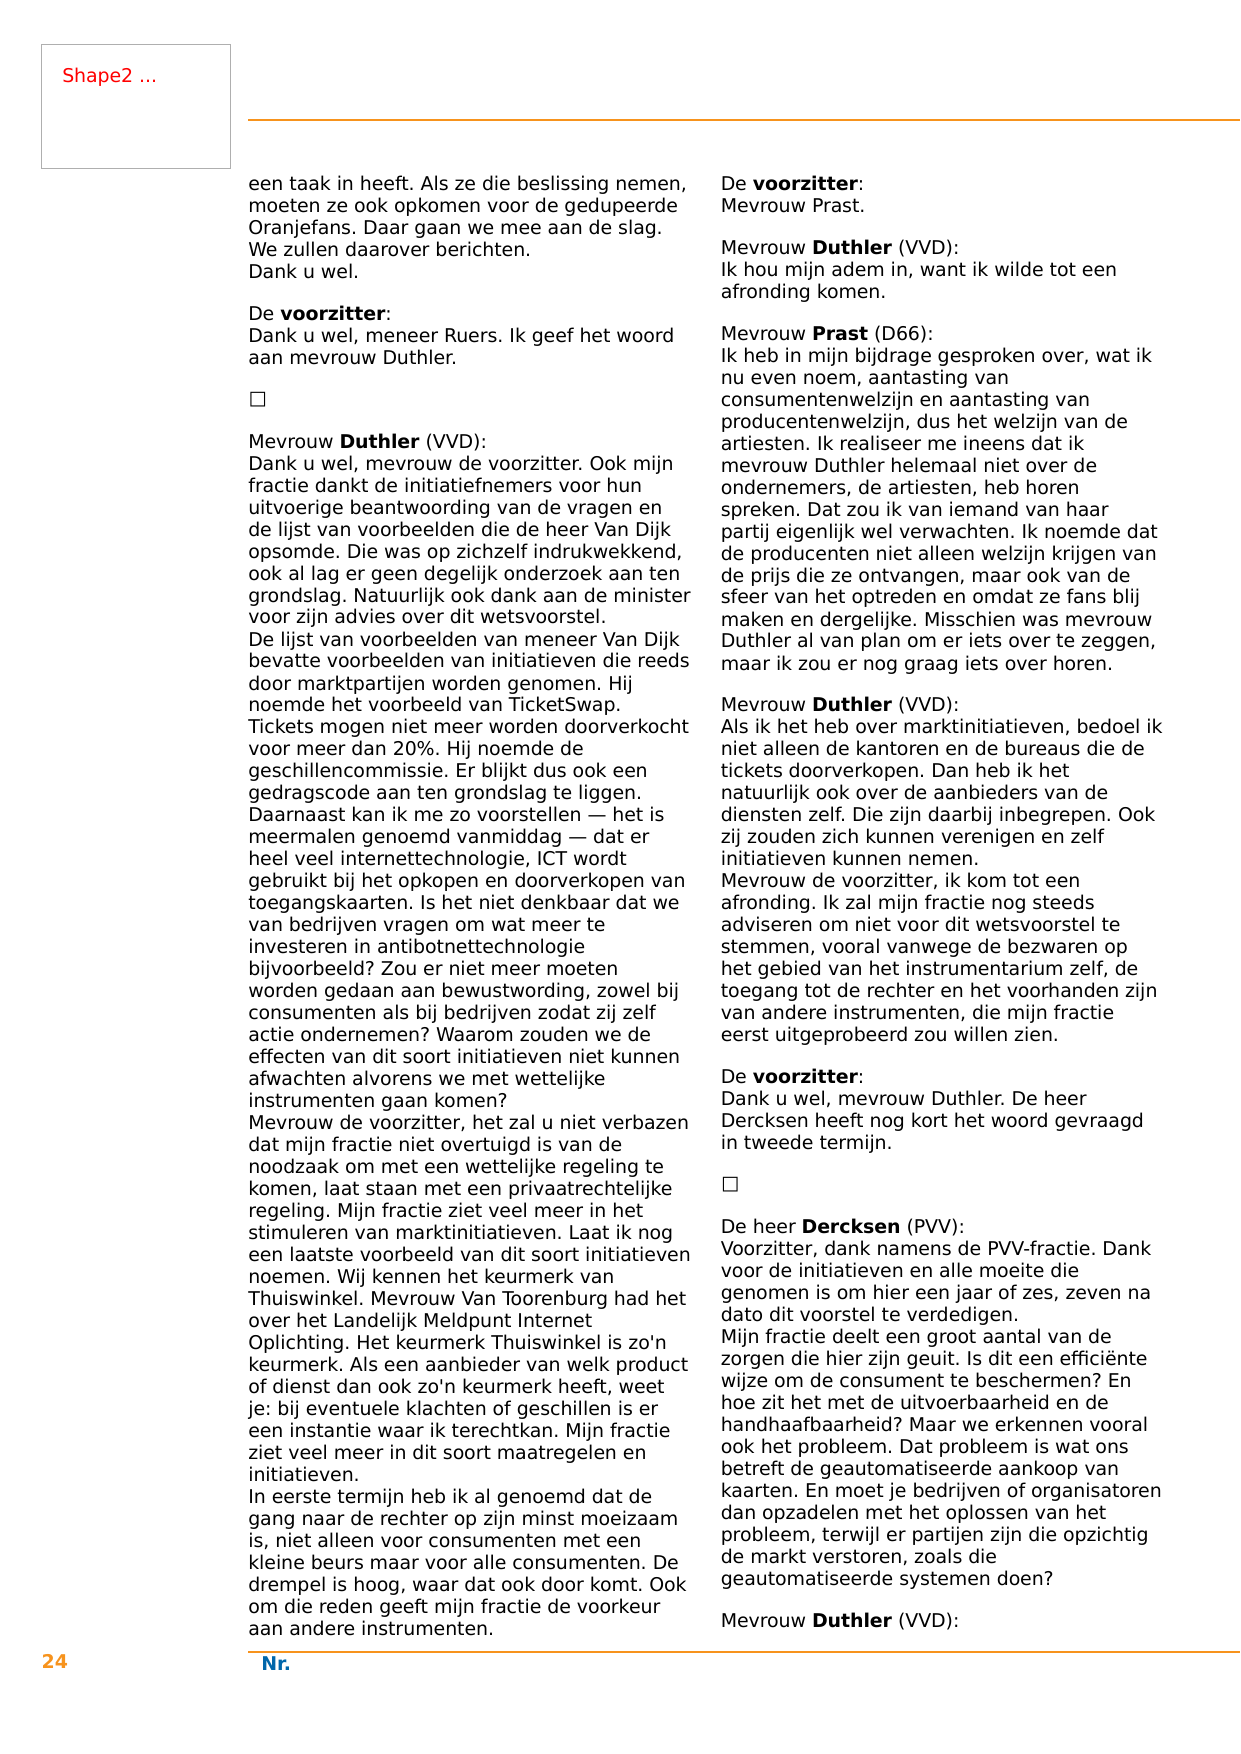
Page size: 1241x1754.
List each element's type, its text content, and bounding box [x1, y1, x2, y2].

text een taak in heeft. Als ze die beslissing nemen, moeten ze ook opkomen voor de gedupeerde Oranjefans. Daar gaan we mee aan de slag. We zullen daarover berichten. [248, 173, 691, 261]
text Ik heb in mijn bijdrage gesproken over, wat ik nu even noem, aantasting van consumentenwelzijn en aantasting van producentenwelzijn, dus het welzijn van de artiesten. Ik realiseer me ineens dat ik mevrouw Duthler helemaal niet over de ondernemers, de artiesten, heb horen spreken. Dat zou ik van iemand van haar partij eigenlijk wel verwachten. Ik noemde dat de producenten niet alleen welzijn krijgen van de prijs die ze ontvangen, maar ook van de sfeer van het optreden en omdat ze fans blij maken en dergelijke. Misschien was mevrouw Duthler al van plan om er iets over te zeggen, maar ik zou er nog graag iets over horen. [721, 345, 1163, 674]
text Mijn fractie deelt een groot aantal van de zorgen die hier zijn geuit. Is dit een efficiënte wijze om de consument te beschermen? En hoe zit het met de uitvoerbaarheid en de handhaafbaarheid? Maar we erkennen vooral ook het probleem. Dat probleem is wat ons betreft de geautomatiseerde aankoop van kaarten. En moet je bedrijven of organisatoren dan opzadelen met het oplossen van het probleem, terwijl er partijen zijn die opzichtig de markt verstoren, zoals die geautomatiseerde systemen doen? [721, 1326, 1163, 1589]
text Mevrouw de voorzitter, ik kom tot een afronding. Ik zal mijn fractie nog steeds adviseren om niet voor dit wetsvoorstel te stemmen, vooral vanwege de bezwaren op het gebied van het instrumentarium zelf, de toegang tot de rechter en het voorhanden zijn van andere instrumenten, die mijn fractie eerst uitgeprobeerd zou willen zien. [721, 870, 1163, 1046]
text Voorzitter, dank namens de PVV-fractie. Dank voor de initiatieven en alle moeite die genomen is om hier een jaar of zes, zeven na dato dit voorstel te verdedigen. [721, 1238, 1163, 1326]
text Mevrouw Duthler (VVD): [721, 694, 1163, 716]
text De voorzitter: [721, 173, 1163, 195]
text Mevrouw Duthler (VVD): [248, 431, 691, 453]
text Mevrouw Duthler (VVD): [721, 237, 1163, 259]
text De voorzitter: [721, 1066, 1163, 1088]
text ⬜ [721, 1174, 1163, 1196]
text Als ik het heb over marktinitiatieven, bedoel ik niet alleen de kantoren en de bureaus die de tickets doorverkopen. Dan heb ik het natuurlijk ook over de aanbieders van de diensten zelf. Die zijn daarbij inbegrepen. Ook zij zouden zich kunnen verenigen en zelf initiatieven kunnen nemen. [721, 716, 1163, 870]
text Mevrouw Prast. [721, 195, 1163, 217]
text Dank u wel, meneer Ruers. Ik geef het woord aan mevrouw Duthler. [248, 325, 691, 369]
text Mevrouw Duthler (VVD): [721, 1609, 1163, 1632]
text De heer Dercksen (PVV): [721, 1216, 1163, 1238]
text Dank u wel. [248, 261, 691, 283]
text Dank u wel, mevrouw de voorzitter. Ook mijn fractie dankt de initiatiefnemers voor hun uitvoerige beantwoording van de vragen en de lijst van voorbeelden die de heer Van Dijk opsomde. Die was op zichzelf indrukwekkend, ook al lag er geen degelijk onderzoek aan ten grondslag. Natuurlijk ook dank aan de minister voor zijn advies over dit wetsvoorstel. [248, 453, 691, 628]
text De lijst van voorbeelden van meneer Van Dijk bevatte voorbeelden van initiatieven die reeds door marktpartijen worden genomen. Hij noemde het voorbeeld van TicketSwap. Tickets mogen niet meer worden doorverkocht voor meer dan 20%. Hij noemde de geschillencommissie. Er blijkt dus ook een gedragscode aan ten grondslag te liggen. Daarnaast kan ik me zo voorstellen — het is meermalen genoemd vanmiddag — dat er heel veel internettechnologie, ICT wordt gebruikt bij het opkopen en doorverkopen van toegangskaarten. Is het niet denkbaar dat we van bedrijven vragen om wat meer te investeren in antibotnettechnologie bijvoorbeeld? Zou er niet meer moeten worden gedaan aan bewustwording, zowel bij consumenten als bij bedrijven zodat zij zelf actie ondernemen? Waarom zouden we de effecten van dit soort initiatieven niet kunnen afwachten alvorens we met wettelijke instrumenten gaan komen? [248, 628, 691, 1112]
text In eerste termijn heb ik al genoemd dat de gang naar de rechter op zijn minst moeizaam is, niet alleen voor consumenten met een kleine beurs maar voor alle consumenten. De drempel is hoog, waar dat ook door komt. Ook om die reden geeft mijn fractie de voorkeur aan andere instrumenten. [248, 1486, 691, 1639]
text Mevrouw de voorzitter, het zal u niet verbazen dat mijn fractie niet overtuigd is van de noodzaak om met een wettelijke regeling te komen, laat staan met een privaatrechtelijke regeling. Mijn fractie ziet veel meer in het stimuleren van marktinitiatieven. Laat ik nog een laatste voorbeeld van dit soort initiatieven noemen. Wij kennen het keurmerk van Thuiswinkel. Mevrouw Van Toorenburg had het over het Landelijk Meldpunt Internet Oplichting. Het keurmerk Thuiswinkel is zo'n keurmerk. Als een aanbieder van welk product of dienst dan ook zo'n keurmerk heeft, weet je: bij eventuele klachten of geschillen is er een instantie waar ik terechtkan. Mijn fractie ziet veel meer in dit soort maatregelen en initiatieven. [248, 1112, 691, 1486]
text De voorzitter: [248, 303, 691, 325]
text ⬜ [248, 389, 691, 411]
text Mevrouw Prast (D66): [721, 323, 1163, 345]
text Dank u wel, mevrouw Duthler. De heer Dercksen heeft nog kort het woord gevraagd in tweede termijn. [721, 1088, 1163, 1154]
text Ik hou mijn adem in, want ik wilde tot een afronding komen. [721, 259, 1163, 303]
